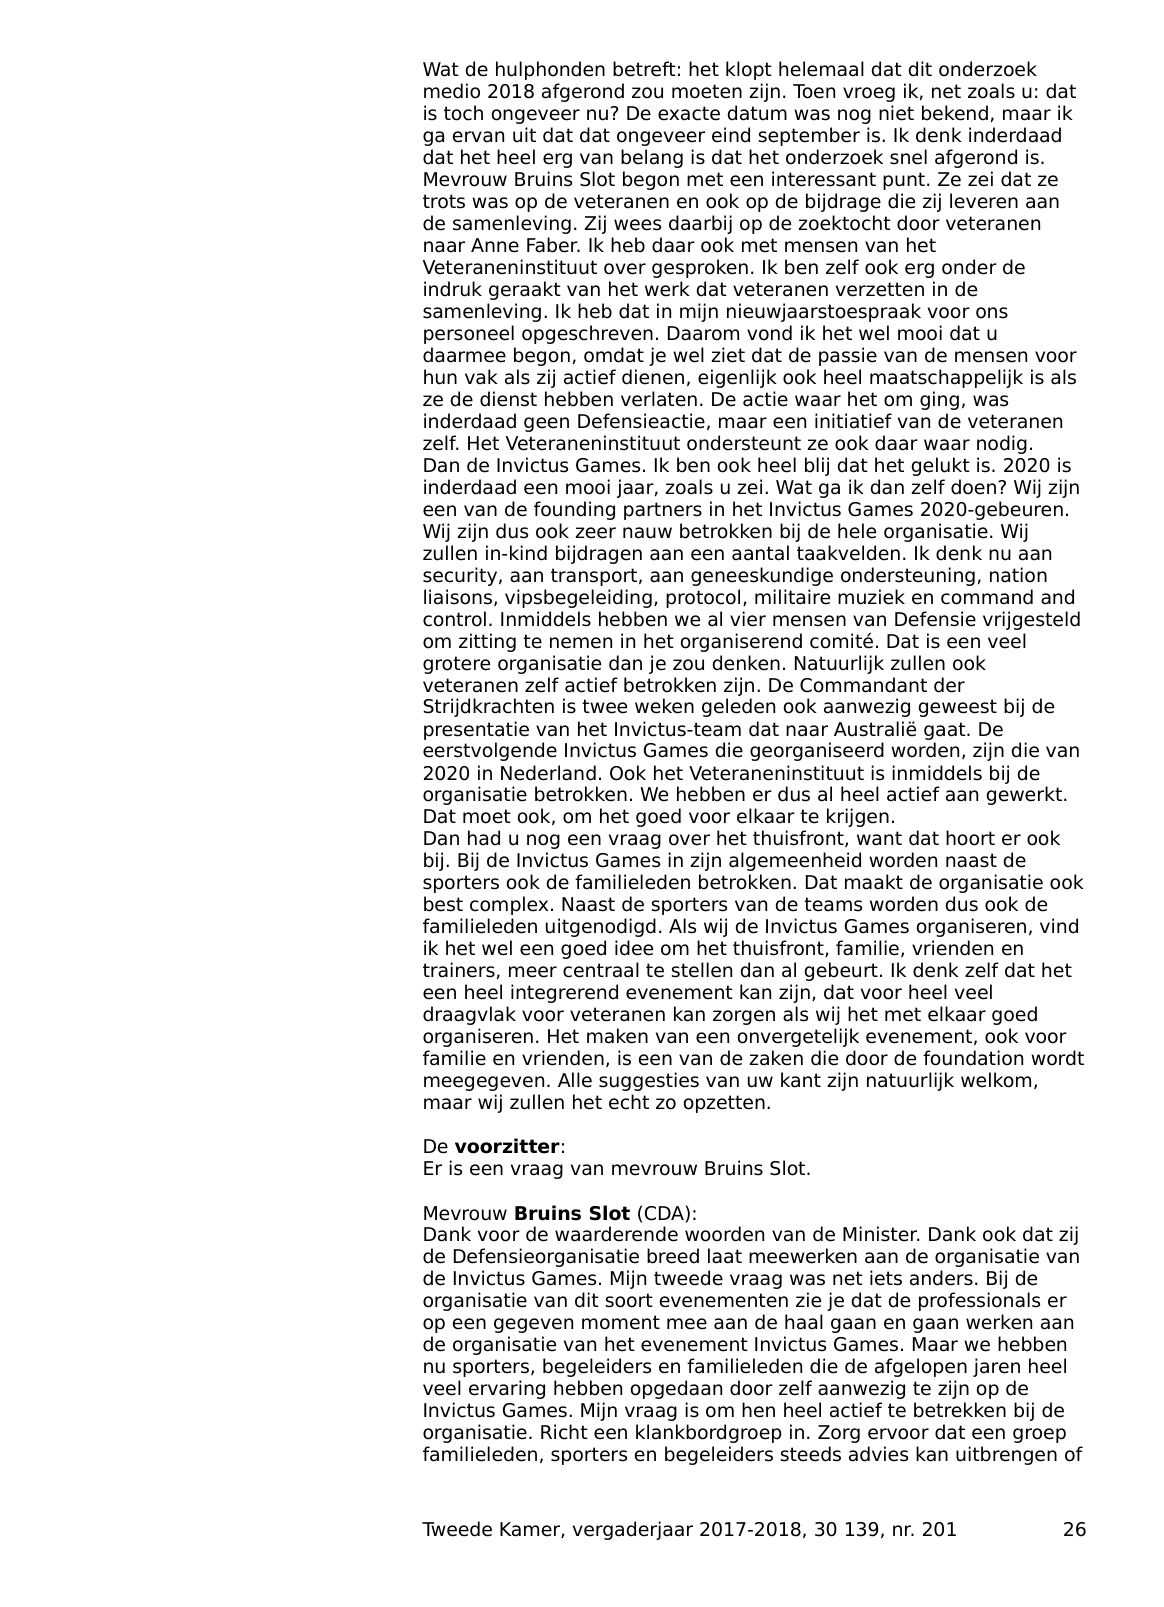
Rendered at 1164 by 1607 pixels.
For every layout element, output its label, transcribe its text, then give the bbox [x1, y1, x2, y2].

text Mevrouw Bruins Slot (CDA): [422, 1202, 1087, 1224]
text Dank voor de waarderende woorden van de Minister. Dank ook dat zij de Defensieorganisatie breed laat meewerken aan de organisatie van de Invictus Games. Mijn tweede vraag was net iets anders. Bij de organisatie van dit soort evenementen zie je dat de professionals er op een gegeven moment mee aan de haal gaan en gaan werken aan de organisatie van het evenement Invictus Games. Maar we hebben nu sporters, begeleiders en familieleden die de afgelopen jaren heel veel ervaring hebben opgedaan door zelf aanwezig te zijn op de Invictus Games. Mijn vraag is om hen heel actief te betrekken bij de organisatie. Richt een klankbordgroep in. Zorg ervoor dat een groep familieleden, sporters en begeleiders steeds advies kan uitbrengen of [422, 1224, 1087, 1466]
text Mevrouw Bruins Slot begon met een interessant punt. Ze zei dat ze trots was op de veteranen en ook op de bijdrage die zij leveren aan de samenleving. Zij wees daarbij op de zoektocht door veteranen naar Anne Faber. Ik heb daar ook met mensen van het Veteraneninstituut over gesproken. Ik ben zelf ook erg onder de indruk geraakt van het werk dat veteranen verzetten in de samenleving. Ik heb dat in mijn nieuwjaarstoespraak voor ons personeel opgeschreven. Daarom vond ik het wel mooi dat u daarmee begon, omdat je wel ziet dat de passie van de mensen voor hun vak als zij actief dienen, eigenlijk ook heel maatschappelijk is als ze de dienst hebben verlaten. De actie waar het om ging, was inderdaad geen Defensieactie, maar een initiatief van de veteranen zelf. Het Veteraneninstituut ondersteunt ze ook daar waar nodig. [422, 169, 1087, 455]
text Er is een vraag van mevrouw Bruins Slot. [422, 1158, 1087, 1180]
text Dan had u nog een vraag over het thuisfront, want dat hoort er ook bij. Bij de Invictus Games in zijn algemeenheid worden naast de sporters ook de familieleden betrokken. Dat maakt de organisatie ook best complex. Naast de sporters van de teams worden dus ook de familieleden uitgenodigd. Als wij de Invictus Games organiseren, vind ik het wel een goed idee om het thuisfront, familie, vrienden en trainers, meer centraal te stellen dan al gebeurt. Ik denk zelf dat het een heel integrerend evenement kan zijn, dat voor heel veel draagvlak voor veteranen kan zorgen als wij het met elkaar goed organiseren. Het maken van een onvergetelijk evenement, ook voor familie en vrienden, is een van de zaken die door de foundation wordt meegegeven. Alle suggesties van uw kant zijn natuurlijk welkom, maar wij zullen het echt zo opzetten. [422, 828, 1087, 1114]
text De voorzitter: [422, 1136, 1087, 1158]
text Dan de Invictus Games. Ik ben ook heel blij dat het gelukt is. 2020 is inderdaad een mooi jaar, zoals u zei. Wat ga ik dan zelf doen? Wij zijn een van de founding partners in het Invictus Games 2020-gebeuren. Wij zijn dus ook zeer nauw betrokken bij de hele organisatie. Wij zullen in-kind bijdragen aan een aantal taakvelden. Ik denk nu aan security, aan transport, aan geneeskundige ondersteuning, nation liaisons, vipsbegeleiding, protocol, militaire muziek en command and control. Inmiddels hebben we al vier mensen van Defensie vrijgesteld om zitting te nemen in het organiserend comité. Dat is een veel grotere organisatie dan je zou denken. Natuurlijk zullen ook veteranen zelf actief betrokken zijn. De Commandant der Strijdkrachten is twee weken geleden ook aanwezig geweest bij de presentatie van het Invictus-team dat naar Australië gaat. De eerstvolgende Invictus Games die georganiseerd worden, zijn die van 2020 in Nederland. Ook het Veteraneninstituut is inmiddels bij de organisatie betrokken. We hebben er dus al heel actief aan gewerkt. Dat moet ook, om het goed voor elkaar te krijgen. [422, 455, 1087, 828]
text Wat de hulphonden betreft: het klopt helemaal dat dit onderzoek medio 2018 afgerond zou moeten zijn. Toen vroeg ik, net zoals u: dat is toch ongeveer nu? De exacte datum was nog niet bekend, maar ik ga ervan uit dat dat ongeveer eind september is. Ik denk inderdaad dat het heel erg van belang is dat het onderzoek snel afgerond is. [422, 59, 1087, 169]
